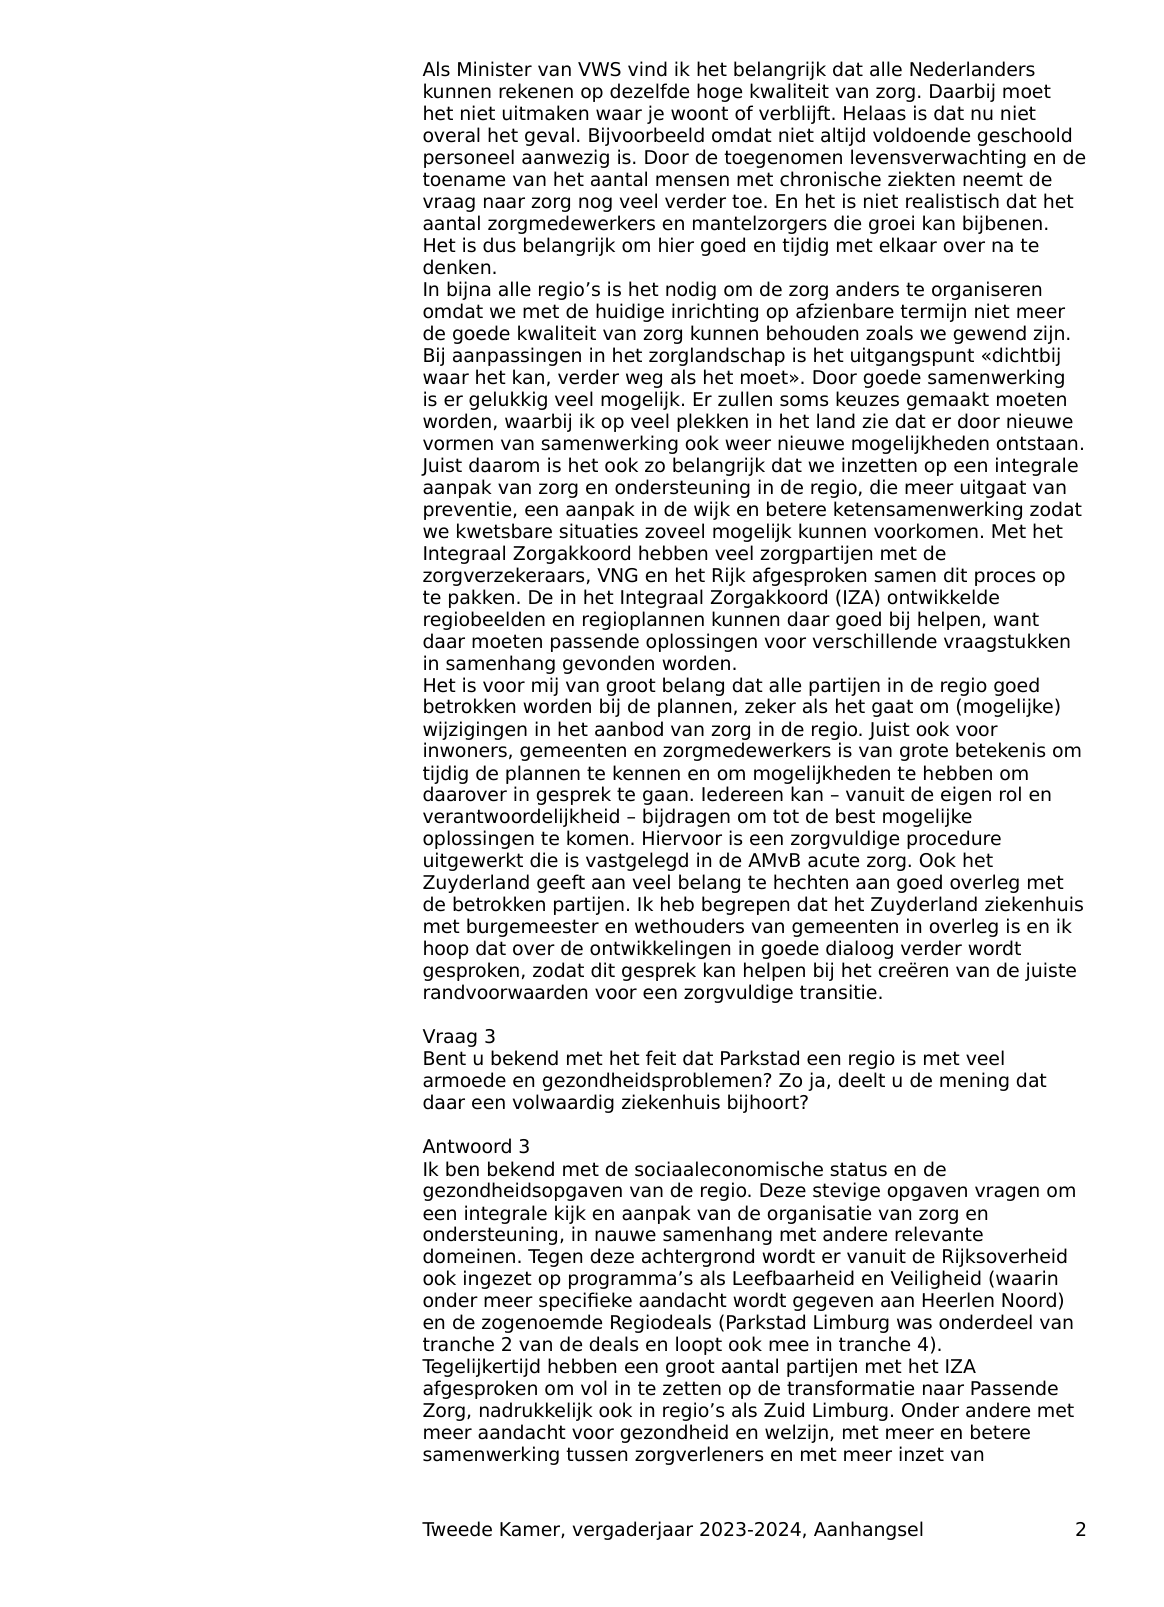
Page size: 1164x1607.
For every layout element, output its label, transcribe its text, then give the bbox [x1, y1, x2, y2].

text Bent u bekend met het feit dat Parkstad een regio is met veel armoede en gezondheidsproblemen? Zo ja, deelt u de mening dat daar een volwaardig ziekenhuis bijhoort? [422, 1048, 1087, 1114]
text Antwoord 3 [422, 1136, 1087, 1158]
text Het is voor mij van groot belang dat alle partijen in de regio goed betrokken worden bij de plannen, zeker als het gaat om (mogelijke) wijzigingen in het aanbod van zorg in de regio. Juist ook voor inwoners, gemeenten en zorgmedewerkers is van grote betekenis om tijdig de plannen te kennen en om mogelijkheden te hebben om daarover in gesprek te gaan. Iedereen kan – vanuit de eigen rol en verantwoordelijkheid – bijdragen om tot de best mogelijke oplossingen te komen. Hiervoor is een zorgvuldige procedure uitgewerkt die is vastgelegd in de AMvB acute zorg. Ook het Zuyderland geeft aan veel belang te hechten aan goed overleg met de betrokken partijen. Ik heb begrepen dat het Zuyderland ziekenhuis met burgemeester en wethouders van gemeenten in overleg is en ik hoop dat over de ontwikkelingen in goede dialoog verder wordt gesproken, zodat dit gesprek kan helpen bij het creëren van de juiste randvoorwaarden voor een zorgvuldige transitie. [422, 674, 1087, 1004]
text Vraag 3 [422, 1026, 1087, 1048]
text Juist daarom is het ook zo belangrijk dat we inzetten op een integrale aanpak van zorg en ondersteuning in de regio, die meer uitgaat van preventie, een aanpak in de wijk en betere ketensamenwerking zodat we kwetsbare situaties zoveel mogelijk kunnen voorkomen. Met het Integraal Zorgakkoord hebben veel zorgpartijen met de zorgverzekeraars, VNG en het Rijk afgesproken samen dit proces op te pakken. De in het Integraal Zorgakkoord (IZA) ontwikkelde regiobeelden en regioplannen kunnen daar goed bij helpen, want daar moeten passende oplossingen voor verschillende vraagstukken in samenhang gevonden worden. [422, 455, 1087, 674]
text In bijna alle regio’s is het nodig om de zorg anders te organiseren omdat we met de huidige inrichting op afzienbare termijn niet meer de goede kwaliteit van zorg kunnen behouden zoals we gewend zijn. Bij aanpassingen in het zorglandschap is het uitgangspunt «dichtbij waar het kan, verder weg als het moet». Door goede samenwerking is er gelukkig veel mogelijk. Er zullen soms keuzes gemaakt moeten worden, waarbij ik op veel plekken in het land zie dat er door nieuwe vormen van samenwerking ook weer nieuwe mogelijkheden ontstaan. [422, 279, 1087, 455]
text Ik ben bekend met de sociaaleconomische status en de gezondheidsopgaven van de regio. Deze stevige opgaven vragen om een integrale kijk en aanpak van de organisatie van zorg en ondersteuning, in nauwe samenhang met andere relevante domeinen. Tegen deze achtergrond wordt er vanuit de Rijksoverheid ook ingezet op programma’s als Leefbaarheid en Veiligheid (waarin onder meer specifieke aandacht wordt gegeven aan Heerlen Noord) en de zogenoemde Regiodeals (Parkstad Limburg was onderdeel van tranche 2 van de deals en loopt ook mee in tranche 4). [422, 1158, 1087, 1356]
text Als Minister van VWS vind ik het belangrijk dat alle Nederlanders kunnen rekenen op dezelfde hoge kwaliteit van zorg. Daarbij moet het niet uitmaken waar je woont of verblijft. Helaas is dat nu niet overal het geval. Bijvoorbeeld omdat niet altijd voldoende geschoold personeel aanwezig is. Door de toegenomen levensverwachting en de toename van het aantal mensen met chronische ziekten neemt de vraag naar zorg nog veel verder toe. En het is niet realistisch dat het aantal zorgmedewerkers en mantelzorgers die groei kan bijbenen. Het is dus belangrijk om hier goed en tijdig met elkaar over na te denken. [422, 59, 1087, 279]
text Tegelijkertijd hebben een groot aantal partijen met het IZA afgesproken om vol in te zetten op de transformatie naar Passende Zorg, nadrukkelijk ook in regio’s als Zuid Limburg. Onder andere met meer aandacht voor gezondheid en welzijn, met meer en betere samenwerking tussen zorgverleners en met meer inzet van [422, 1356, 1087, 1466]
